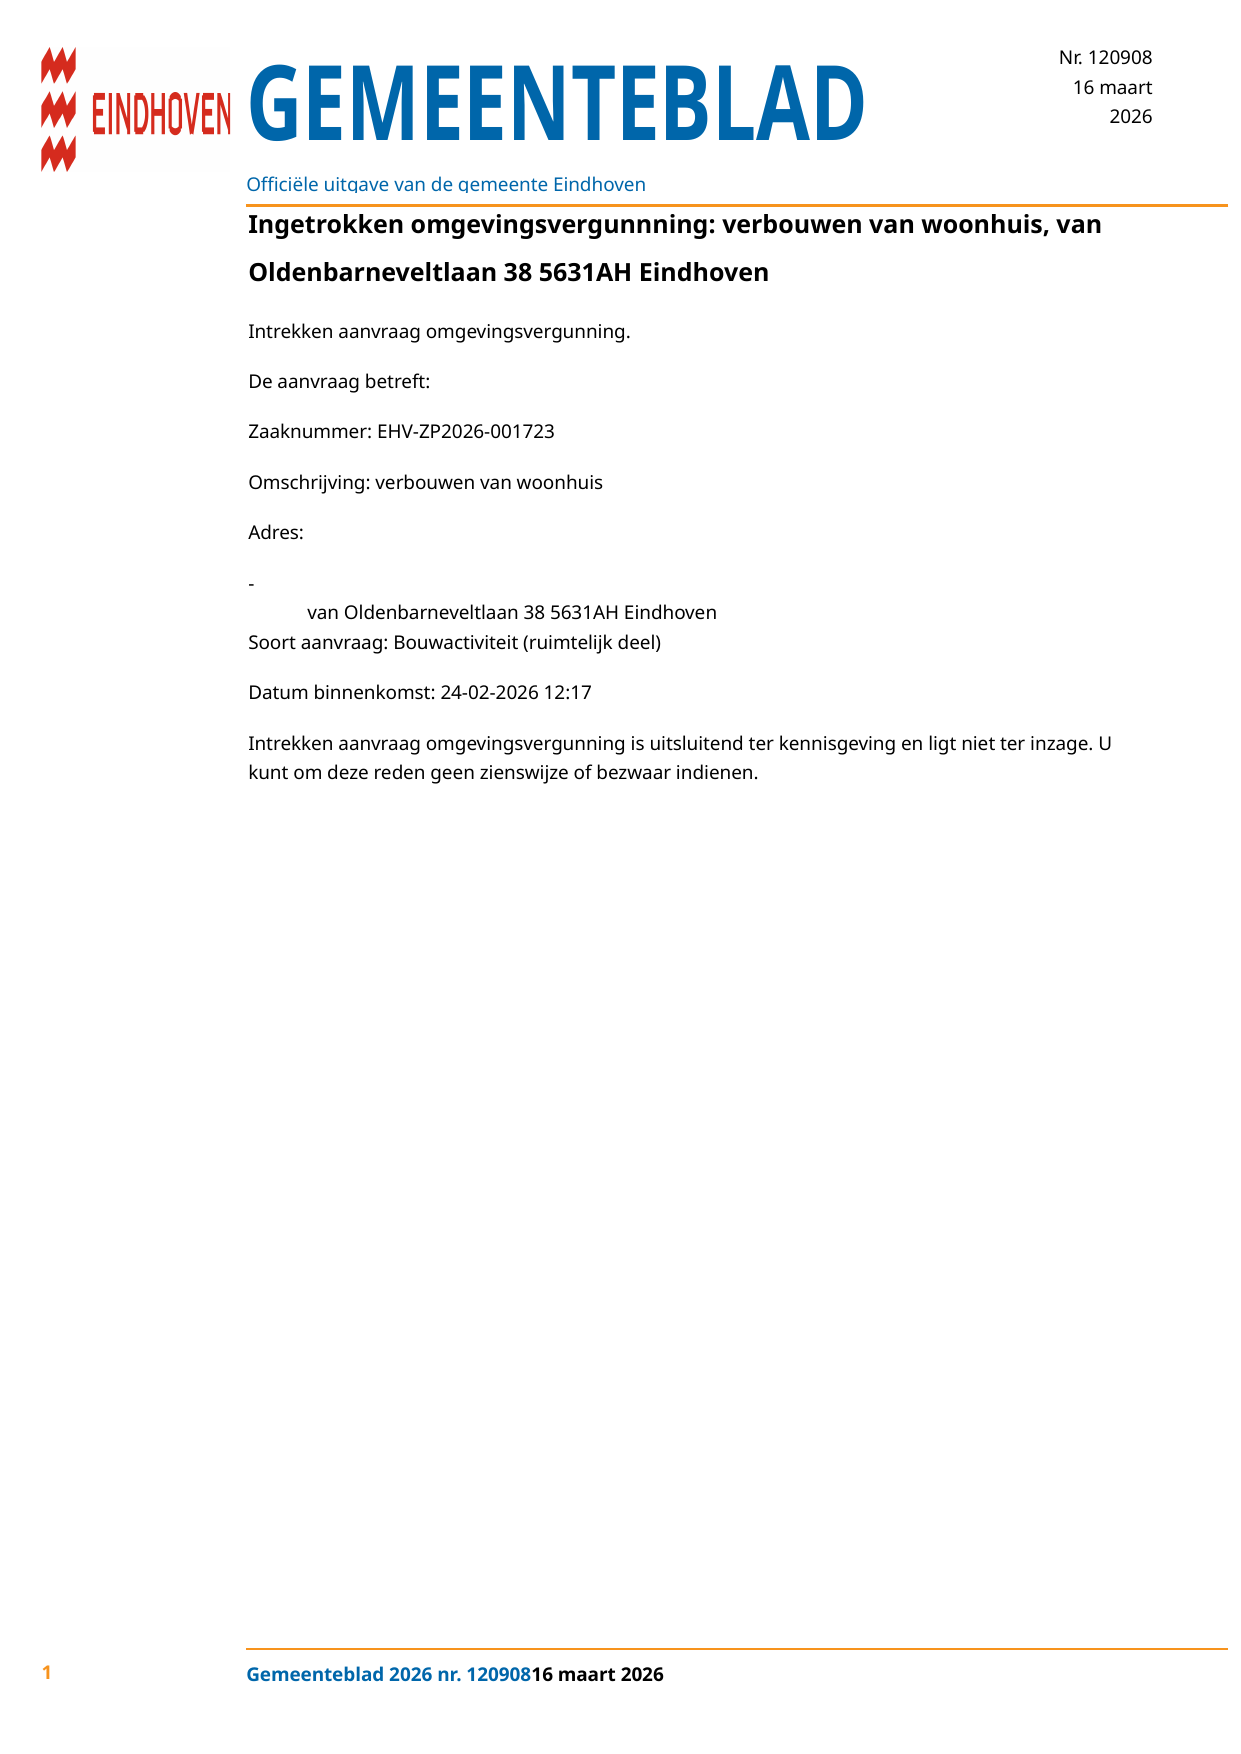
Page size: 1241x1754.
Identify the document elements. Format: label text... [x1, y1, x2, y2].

text Zaaknummer: EHV-ZP2026-001723 [248, 419, 1152, 444]
text Soort aanvraag: Bouwactiviteit (ruimtelijk deel) [248, 629, 1152, 655]
text Intrekken aanvraag omgevingsvergunning is uitsluitend ter kennisgeving en ligt niet ter inzage. U kunt om deze reden geen zienswijze of bezwaar indienen. [248, 730, 1152, 785]
text Intrekken aanvraag omgevingsvergunning. [248, 318, 1152, 344]
text Ingetrokken omgevingsvergunnning: verbouwen van woonhuis, van Oldenbarneveltlaan 38 5631AH Eindhoven [248, 207, 1152, 288]
text Datum binnenkomst: 24-02-2026 12:17 [248, 679, 1152, 705]
list van Oldenbarneveltlaan 38 5631AH Eindhoven [248, 599, 1152, 625]
text Omschrijving: verbouwen van woonhuis [248, 469, 1152, 495]
text Adres: [248, 519, 1152, 545]
text De aanvraag betreft: [248, 368, 1152, 394]
picture [41, 47, 231, 172]
